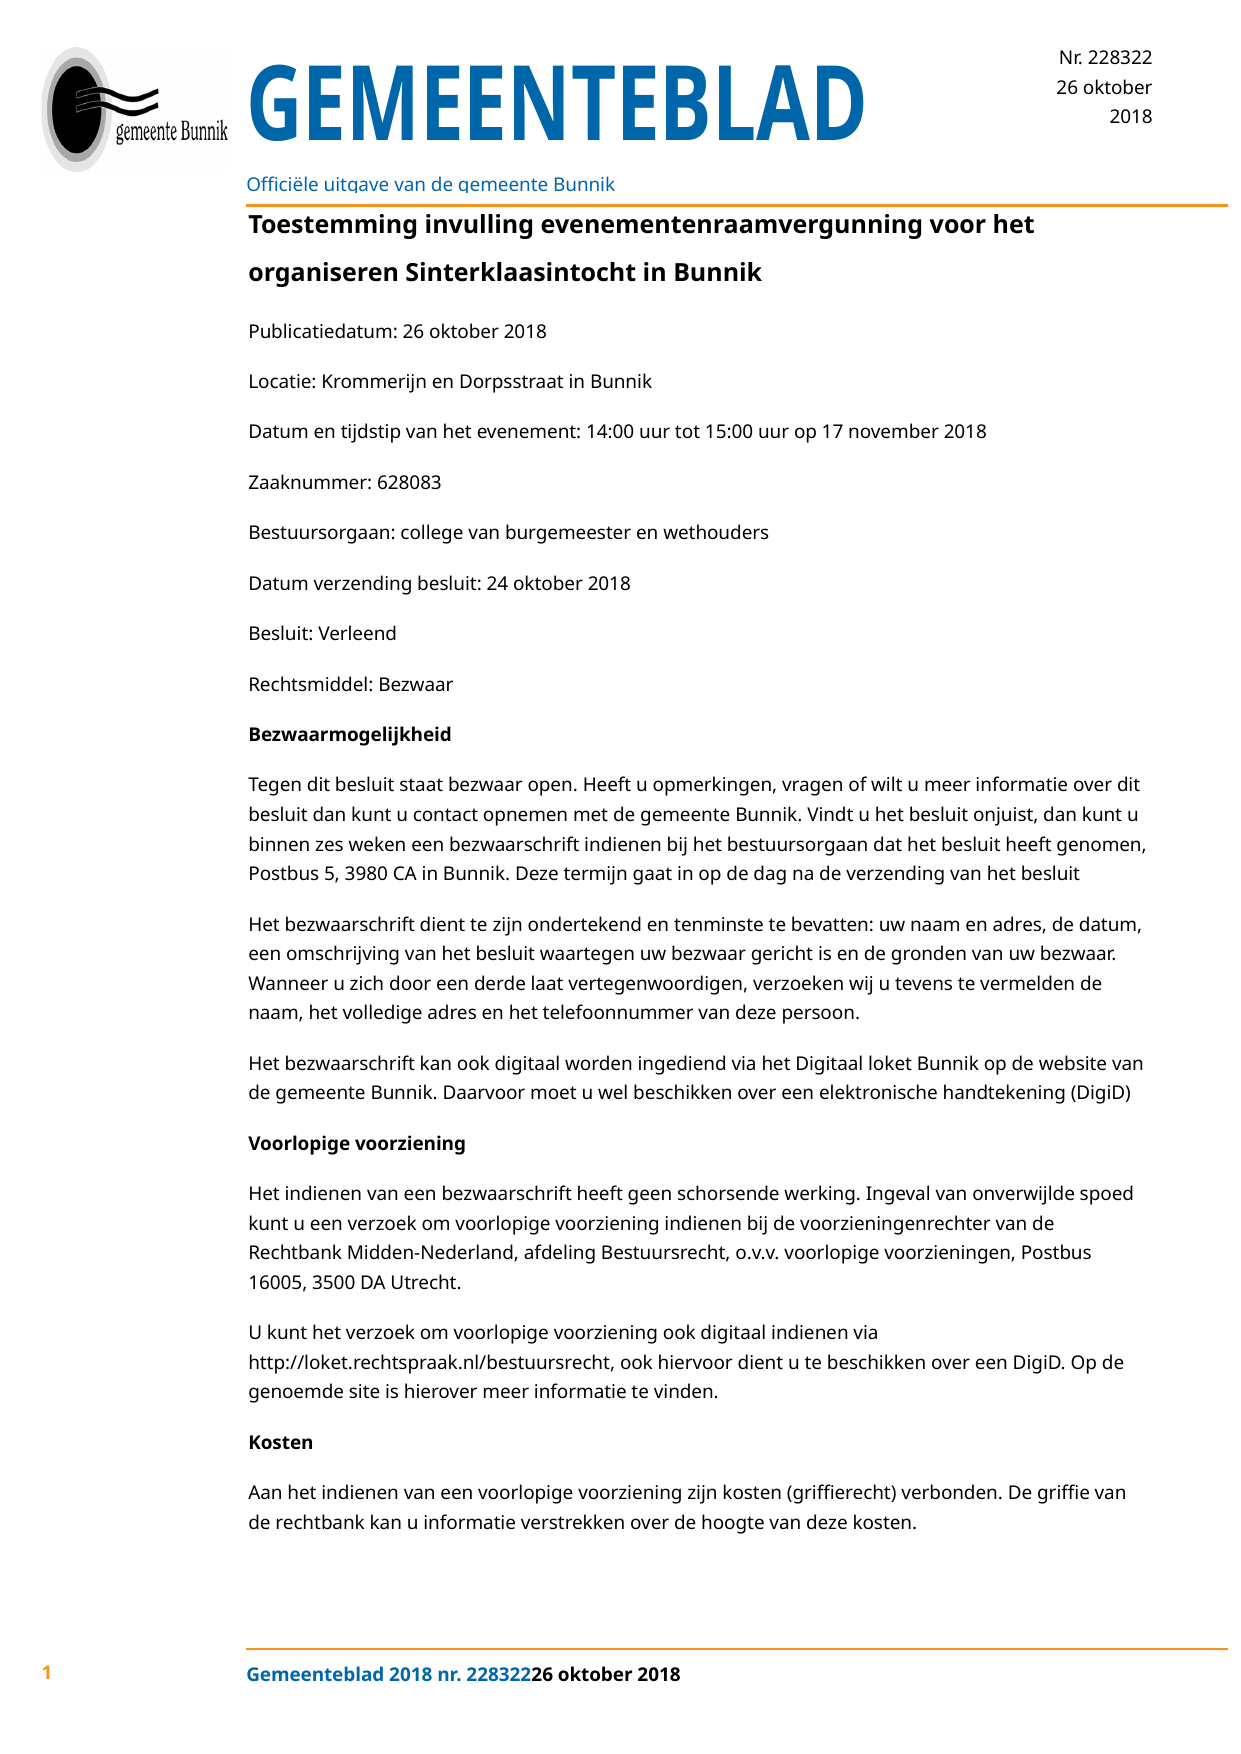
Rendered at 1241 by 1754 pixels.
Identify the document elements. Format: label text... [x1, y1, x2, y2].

text Publicatiedatum: 26 oktober 2018 [248, 318, 1152, 344]
text Bezwaarmogelijkheid [248, 721, 1152, 747]
text Zaaknummer: 628083 [248, 469, 1152, 495]
text U kunt het verzoek om voorlopige voorziening ook digitaal indienen via http://loket.rechtspraak.nl/bestuursrecht, ook hiervoor dient u te beschikken over een DigiD. Op de genoemde site is hierover meer informatie te vinden. [248, 1319, 1152, 1404]
text Bestuursorgaan: college van burgemeester en wethouders [248, 519, 1152, 545]
text Kosten [248, 1429, 1152, 1455]
picture [41, 47, 231, 172]
text Datum en tijdstip van het evenement: 14:00 uur tot 15:00 uur op 17 november 2018 [248, 419, 1152, 444]
text Het indienen van een bezwaarschrift heeft geen schorsende werking. Ingeval van onverwijlde spoed kunt u een verzoek om voorlopige voorziening indienen bij de voorzieningenrechter van de Rechtbank Midden-Nederland, afdeling Bestuursrecht, o.v.v. voorlopige voorzieningen, Postbus 16005, 3500 DA Utrecht. [248, 1180, 1152, 1295]
text Voorlopige voorziening [248, 1130, 1152, 1156]
text Het bezwaarschrift kan ook digitaal worden ingediend via het Digitaal loket Bunnik op de website van de gemeente Bunnik. Daarvoor moet u wel beschikken over een elektronische handtekening (DigiD) [248, 1050, 1152, 1105]
text Aan het indienen van een voorlopige voorziening zijn kosten (griffierecht) verbonden. De griffie van de rechtbank kan u informatie verstrekken over de hoogte van deze kosten. [248, 1479, 1152, 1535]
text Tegen dit besluit staat bezwaar open. Heeft u opmerkingen, vragen of wilt u meer informatie over dit besluit dan kunt u contact opnemen met de gemeente Bunnik. Vindt u het besluit onjuist, dan kunt u binnen zes weken een bezwaarschrift indienen bij het bestuursorgaan dat het besluit heeft genomen, Postbus 5, 3980 CA in Bunnik. Deze termijn gaat in op de dag na de verzending van het besluit [248, 772, 1152, 886]
text Besluit: Verleend [248, 620, 1152, 646]
text Toestemming invulling evenementenraamvergunning voor het organiseren Sinterklaasintocht in Bunnik [248, 207, 1152, 288]
text Locatie: Krommerijn en Dorpsstraat in Bunnik [248, 368, 1152, 394]
text Rechtsmiddel: Bezwaar [248, 671, 1152, 697]
text Datum verzending besluit: 24 oktober 2018 [248, 570, 1152, 596]
text Het bezwaarschrift dient te zijn ondertekend en tenminste te bevatten: uw naam en adres, de datum, een omschrijving van het besluit waartegen uw bezwaar gericht is en de gronden van uw bezwaar. Wanneer u zich door een derde laat vertegenwoordigen, verzoeken wij u tevens te vermelden de naam, het volledige adres en het telefoonnummer van deze persoon. [248, 911, 1152, 1025]
